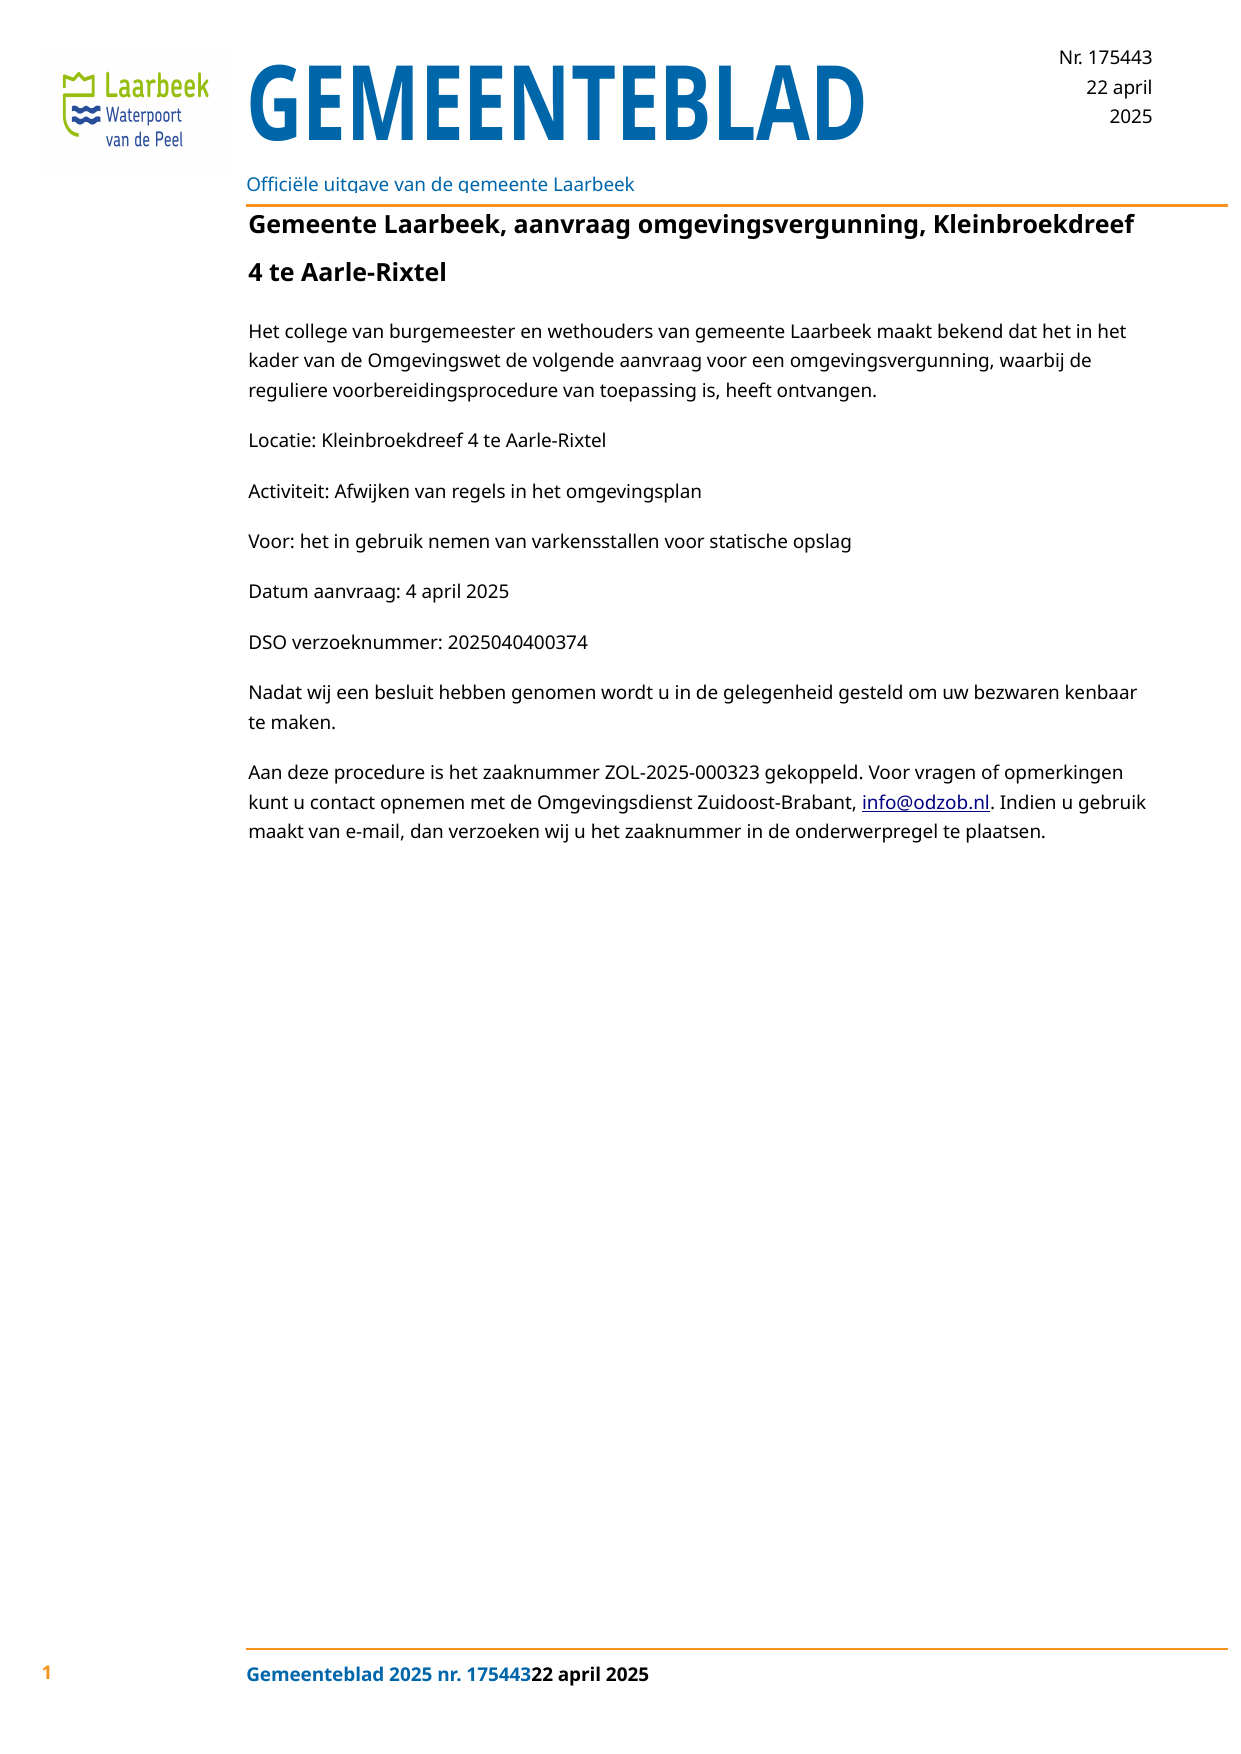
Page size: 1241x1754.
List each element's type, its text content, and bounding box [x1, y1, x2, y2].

text Locatie: Kleinbroekdreef 4 te Aarle-Rixtel [248, 427, 1152, 453]
text Het college van burgemeester en wethouders van gemeente Laarbeek maakt bekend dat het in het kader van de Omgevingswet de volgende aanvraag voor een omgevingsvergunning, waarbij de reguliere voorbereidingsprocedure van toepassing is, heeft ontvangen. [248, 318, 1152, 403]
picture [41, 47, 231, 172]
text Aan deze procedure is het zaaknummer ZOL-2025-000323 gekoppeld. Voor vragen of opmerkingen kunt u contact opnemen met de Omgevingsdienst Zuidoost-Brabant, info@odzob.nl. Indien u gebruik maakt van e-mail, dan verzoeken wij u het zaaknummer in de onderwerpregel te plaatsen. [248, 759, 1152, 844]
text Activiteit: Afwijken van regels in het omgevingsplan [248, 478, 1152, 504]
text Datum aanvraag: 4 april 2025 [248, 579, 1152, 604]
text DSO verzoeknummer: 2025040400374 [248, 629, 1152, 655]
text Voor: het in gebruik nemen van varkensstallen voor statische opslag [248, 528, 1152, 554]
text Gemeente Laarbeek, aanvraag omgevingsvergunning, Kleinbroekdreef 4 te Aarle-Rixtel [248, 207, 1152, 288]
text Nadat wij een besluit hebben genomen wordt u in de gelegenheid gesteld om uw bezwaren kenbaar te maken. [248, 679, 1152, 735]
